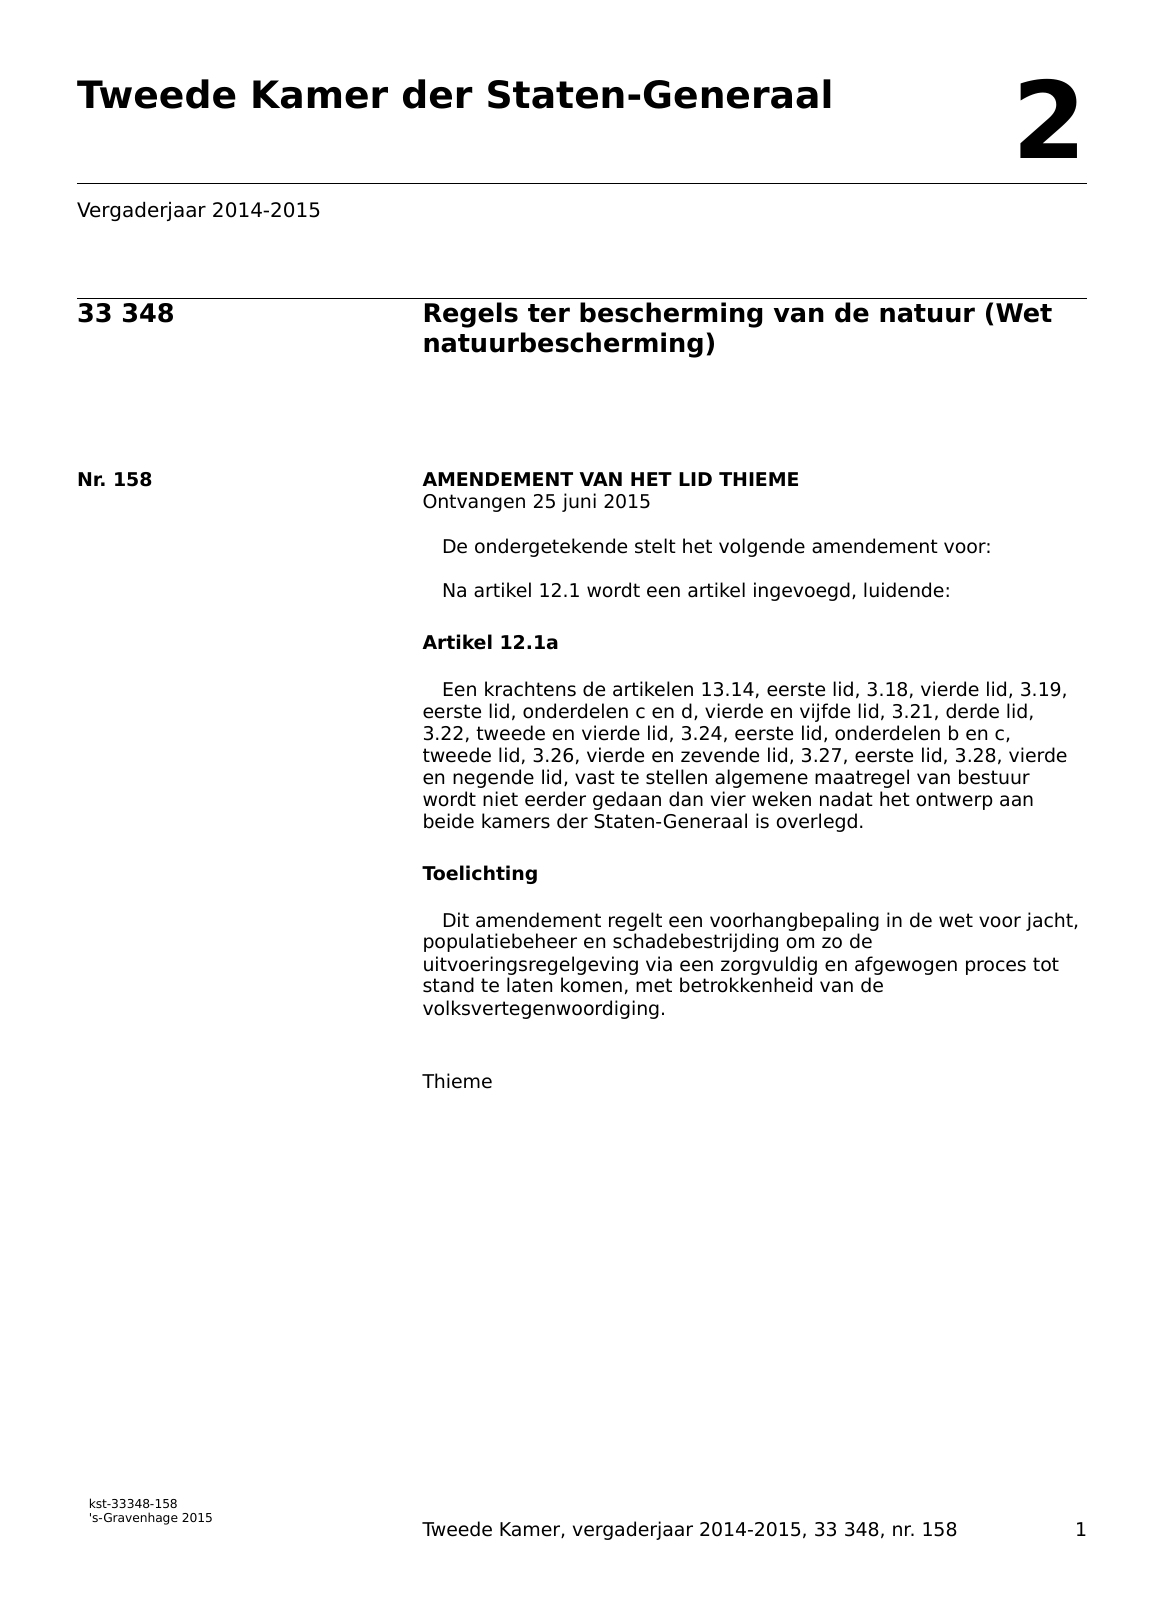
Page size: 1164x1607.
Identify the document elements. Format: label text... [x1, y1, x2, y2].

table_header 2 [886, 59, 1087, 183]
subtitle Nr. 158 AMENDEMENT VAN HET LID THIEME [77, 469, 1087, 491]
text Een krachtens de artikelen 13.14, eerste lid, 3.18, vierde lid, 3.19, eerste lid, onderdelen c en d, vierde en vijfde lid, 3.21, derde lid, 3.22, tweede en vierde lid, 3.24, eerste lid, onderdelen b en c, tweede lid, 3.26, vierde en zevende lid, 3.27, eerste lid, 3.28, vierde en negende lid, vast te stellen algemene maatregel van bestuur wordt niet eerder gedaan dan vier weken nadat het ontwerp aan beide kamers der Staten-Generaal is overlegd. [422, 679, 1087, 832]
table_cell Vergaderjaar 2014-2015 [77, 184, 1087, 298]
text 's-Gravenhage 2015 [88, 1511, 323, 1525]
text De ondergetekende stelt het volgende amendement voor: [422, 536, 1087, 557]
subtitle Toelichting [422, 862, 1087, 884]
text Dit amendement regelt een voorhangbepaling in de wet voor jacht, populatiebeheer en schadebestrijding om zo de uitvoeringsregelgeving via een zorgvuldig en afgewogen proces tot stand te laten komen, met betrokkenheid van de volksvertegenwoordiging. [422, 909, 1087, 1019]
table_header Tweede Kamer der Staten-Generaal [77, 59, 886, 183]
subtitle 33 348 Regels ter bescherming van de natuur (Wet natuurbescherming) [77, 299, 1087, 358]
subtitle Artikel 12.1a [422, 632, 1087, 654]
text Ontvangen 25 juni 2015 [422, 491, 1087, 513]
text Na artikel 12.1 wordt een artikel ingevoegd, luidende: [422, 580, 1087, 602]
text kst-33348-158 [88, 1497, 323, 1511]
text Thieme [422, 1049, 1087, 1093]
